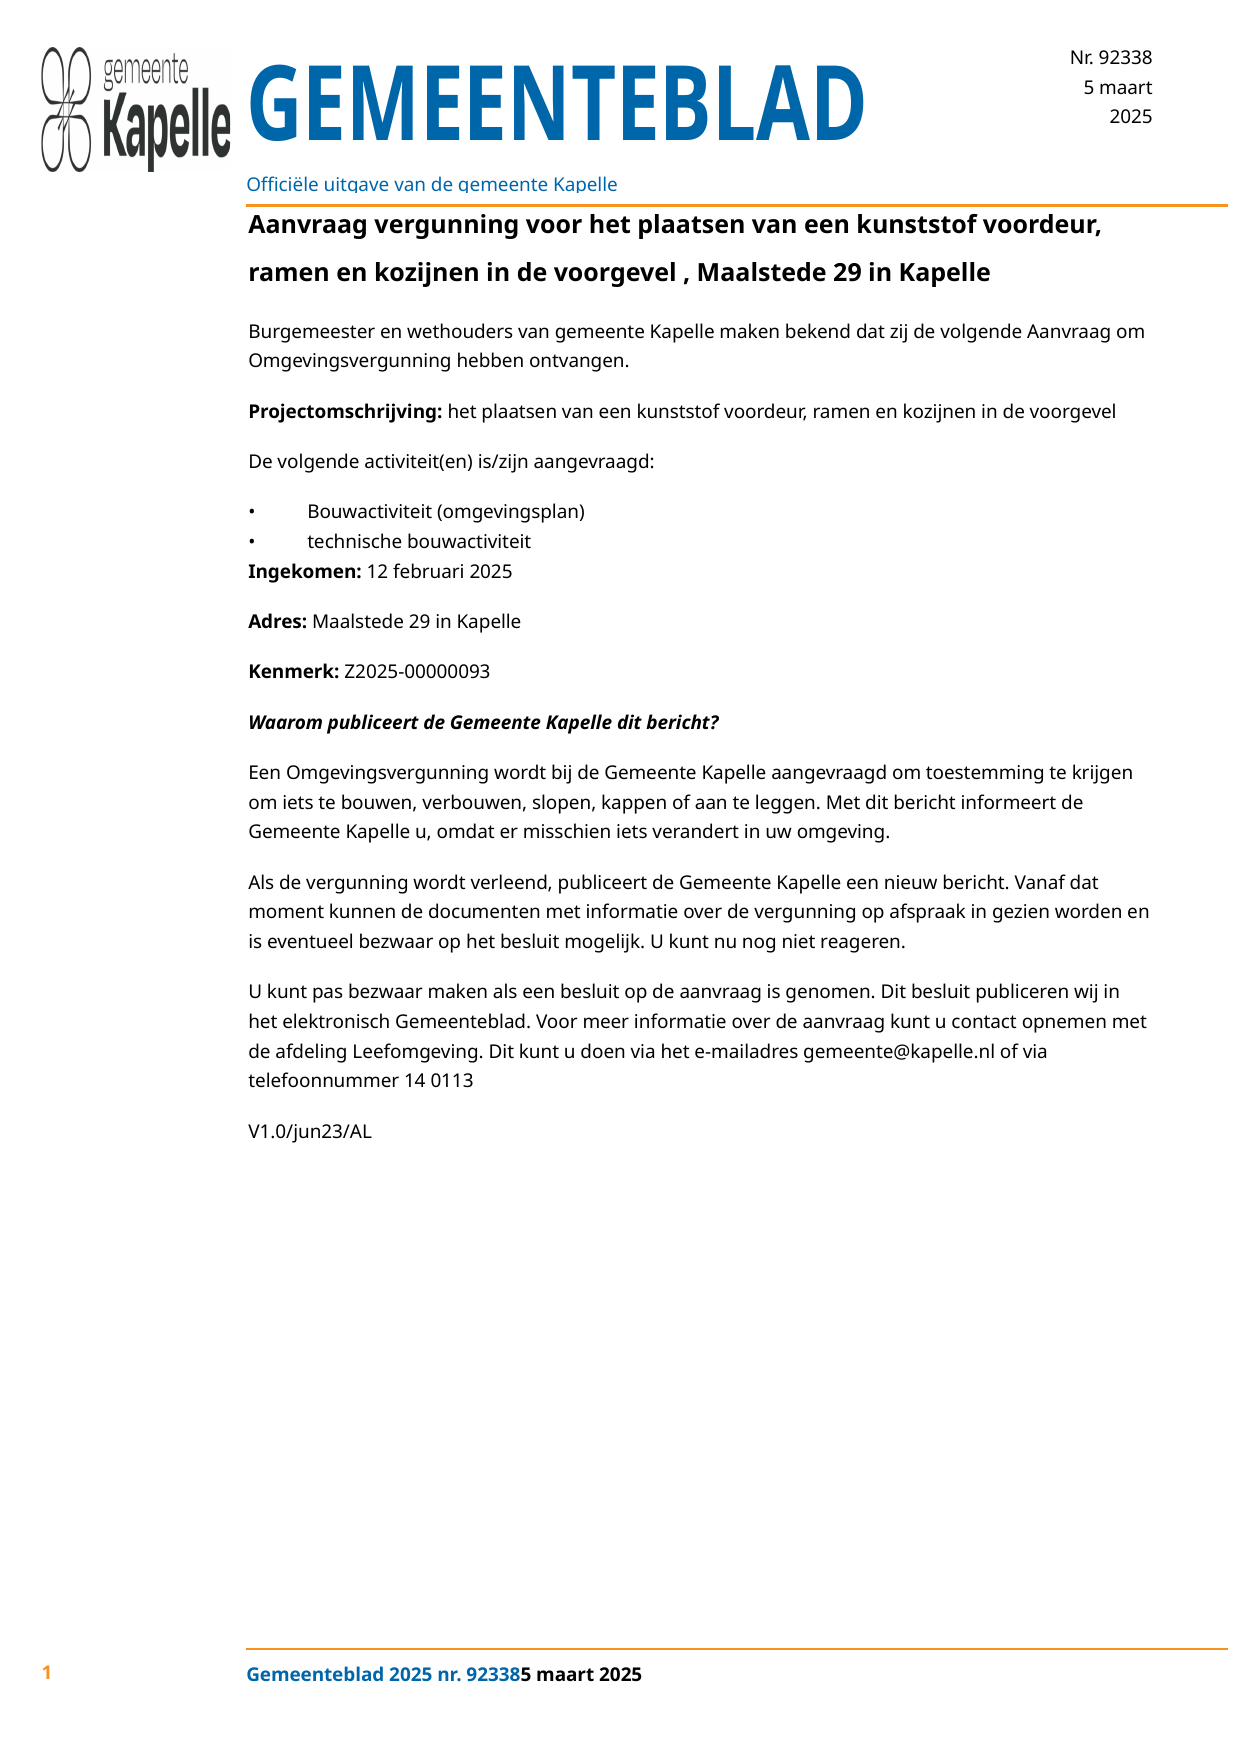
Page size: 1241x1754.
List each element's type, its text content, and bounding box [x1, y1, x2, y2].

text Kenmerk: Z2025-00000093 [248, 659, 1152, 684]
text Adres: Maalstede 29 in Kapelle [248, 608, 1152, 634]
text U kunt pas bezwaar maken als een besluit op de aanvraag is genomen. Dit besluit publiceren wij in het elektronisch Gemeenteblad. Voor meer informatie over de aanvraag kunt u contact opnemen met de afdeling Leefomgeving. Dit kunt u doen via het e-mailadres gemeente@kapelle.nl of via telefoonnummer 14 0113 [248, 979, 1152, 1093]
text De volgende activiteit(en) is/zijn aangevraagd: [248, 448, 1152, 474]
list Bouwactiviteit (omgevingsplan) [248, 499, 1152, 524]
text Een Omgevingsvergunning wordt bij de Gemeente Kapelle aangevraagd om toestemming te krijgen om iets te bouwen, verbouwen, slopen, kappen of aan te leggen. Met dit bericht informeert de Gemeente Kapelle u, omdat er misschien iets verandert in uw omgeving. [248, 759, 1152, 844]
text Burgemeester en wethouders van gemeente Kapelle maken bekend dat zij de volgende Aanvraag om Omgevingsvergunning hebben ontvangen. [248, 318, 1152, 373]
text Als de vergunning wordt verleend, publiceert de Gemeente Kapelle een nieuw bericht. Vanaf dat moment kunnen de documenten met informatie over de vergunning op afspraak in gezien worden en is eventueel bezwaar op het besluit mogelijk. U kunt nu nog niet reageren. [248, 869, 1152, 954]
text Waarom publiceert de Gemeente Kapelle dit bericht? [248, 709, 1152, 735]
text V1.0/jun23/AL [248, 1118, 1152, 1144]
text Ingekomen: 12 februari 2025 [248, 558, 1152, 584]
picture [41, 47, 231, 172]
text Aanvraag vergunning voor het plaatsen van een kunststof voordeur, ramen en kozijnen in de voorgevel , Maalstede 29 in Kapelle [248, 207, 1152, 288]
list technische bouwactiviteit [248, 528, 1152, 554]
text Projectomschrijving: het plaatsen van een kunststof voordeur, ramen en kozijnen in de voorgevel [248, 398, 1152, 424]
